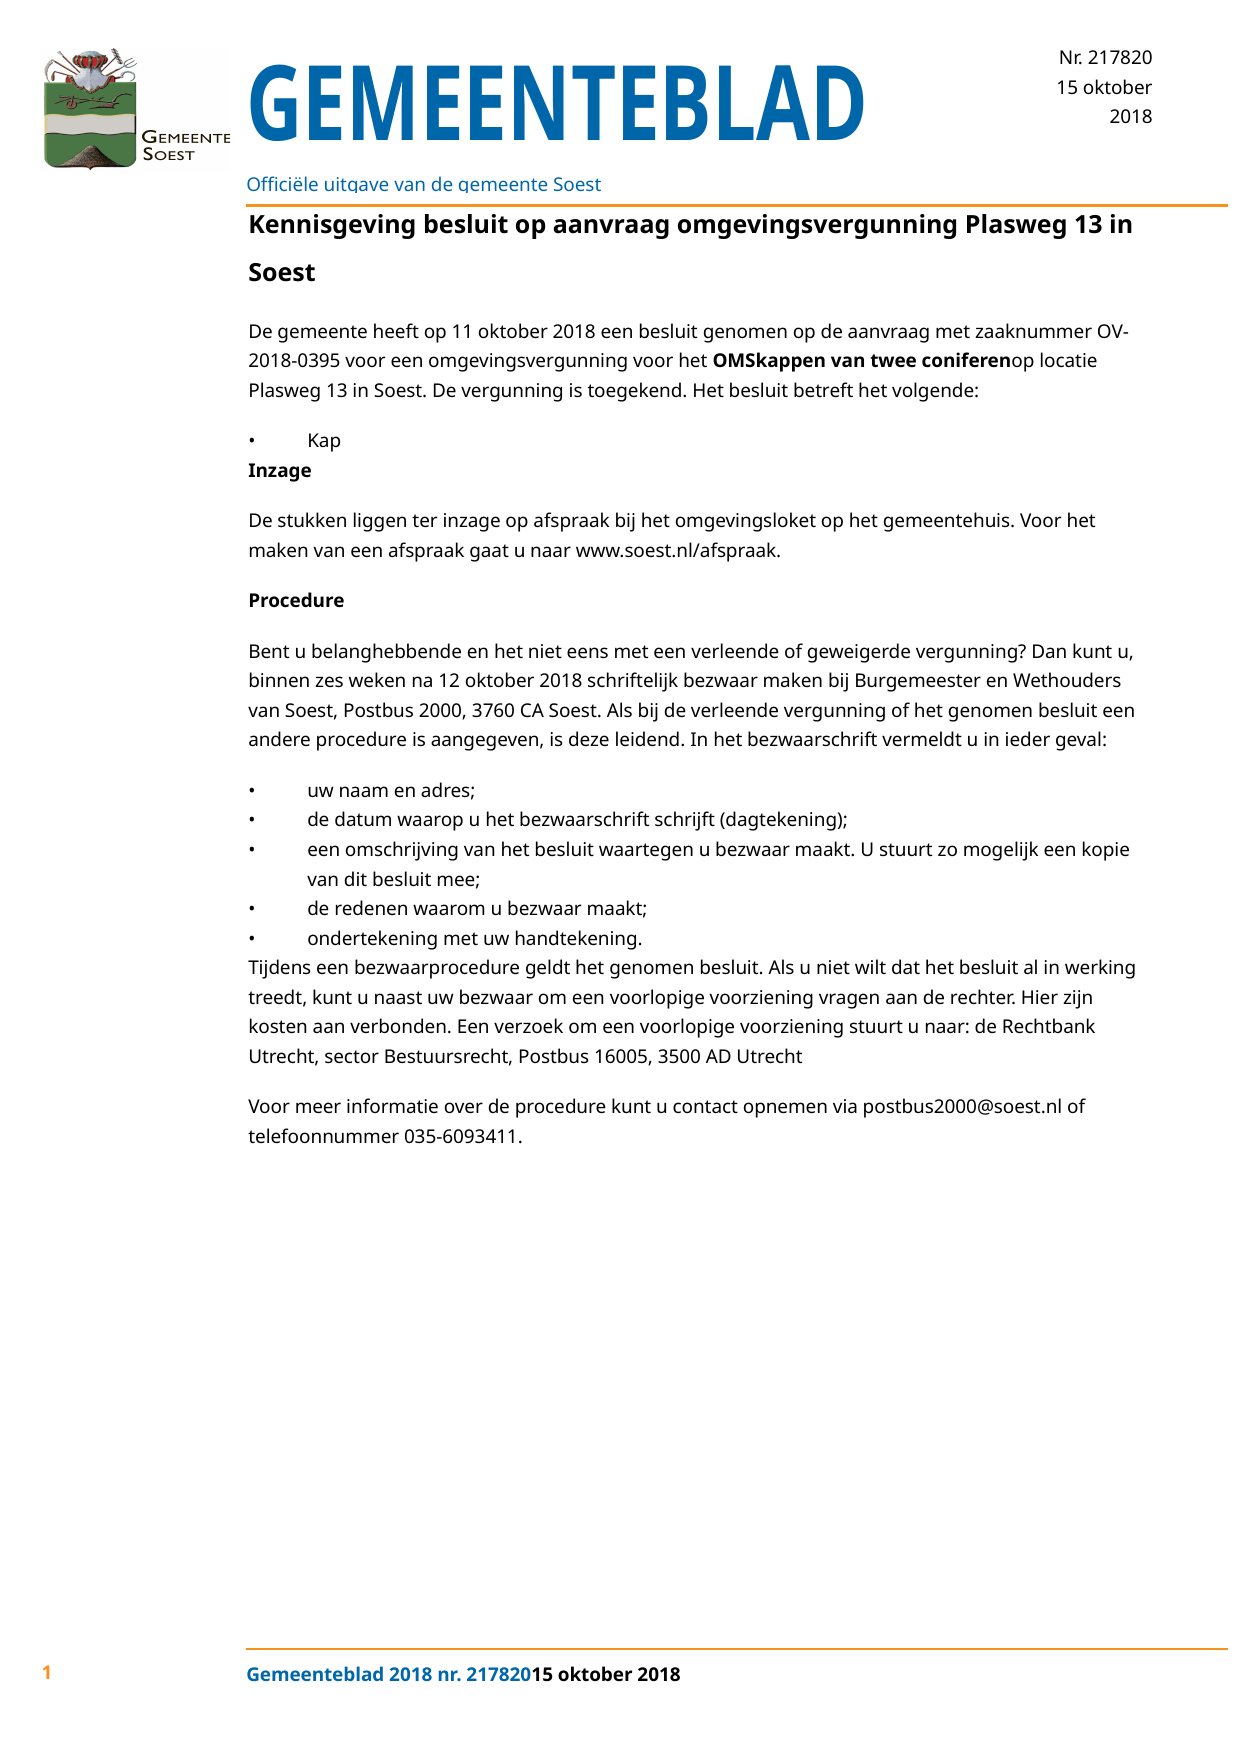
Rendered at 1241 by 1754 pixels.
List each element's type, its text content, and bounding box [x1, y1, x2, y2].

text De stukken liggen ter inzage op afspraak bij het omgevingsloket op het gemeentehuis. Voor het maken van een afspraak gaat u naar www.soest.nl/afspraak. [248, 507, 1152, 563]
list de datum waarop u het bezwaarschrift schrijft (dagtekening); [248, 807, 1152, 832]
list Kap [248, 427, 1152, 453]
list de redenen waarom u bezwaar maakt; [248, 895, 1152, 921]
list een omschrijving van het besluit waartegen u bezwaar maakt. U stuurt zo mogelijk een kopie van dit besluit mee; [248, 836, 1152, 892]
text Kennisgeving besluit op aanvraag omgevingsvergunning Plasweg 13 in Soest [248, 207, 1152, 288]
text De gemeente heeft op 11 oktober 2018 een besluit genomen op de aanvraag met zaaknummer OV-2018-0395 voor een omgevingsvergunning voor het OMSkappen van twee coniferenop locatie Plasweg 13 in Soest. De vergunning is toegekend. Het besluit betreft het volgende: [248, 318, 1152, 403]
list uw naam en adres; [248, 777, 1152, 803]
text Procedure [248, 587, 1152, 613]
text Voor meer informatie over de procedure kunt u contact opnemen via postbus2000@soest.nl of telefoonnummer 035-6093411. [248, 1094, 1152, 1149]
picture [41, 47, 231, 172]
text Inzage [248, 457, 1152, 483]
text Bent u belanghebbende en het niet eens met een verleende of geweigerde vergunning? Dan kunt u, binnen zes weken na 12 oktober 2018 schriftelijk bezwaar maken bij Burgemeester en Wethouders van Soest, Postbus 2000, 3760 CA Soest. Als bij de verleende vergunning of het genomen besluit een andere procedure is aangegeven, is deze leidend. In het bezwaarschrift vermeldt u in ieder geval: [248, 638, 1152, 752]
text Tijdens een bezwaarprocedure geldt het genomen besluit. Als u niet wilt dat het besluit al in werking treedt, kunt u naast uw bezwaar om een voorlopige voorziening vragen aan de rechter. Hier zijn kosten aan verbonden. Een verzoek om een voorlopige voorziening stuurt u naar: de Rechtbank Utrecht, sector Bestuursrecht, Postbus 16005, 3500 AD Utrecht [248, 954, 1152, 1069]
list ondertekening met uw handtekening. [248, 925, 1152, 951]
